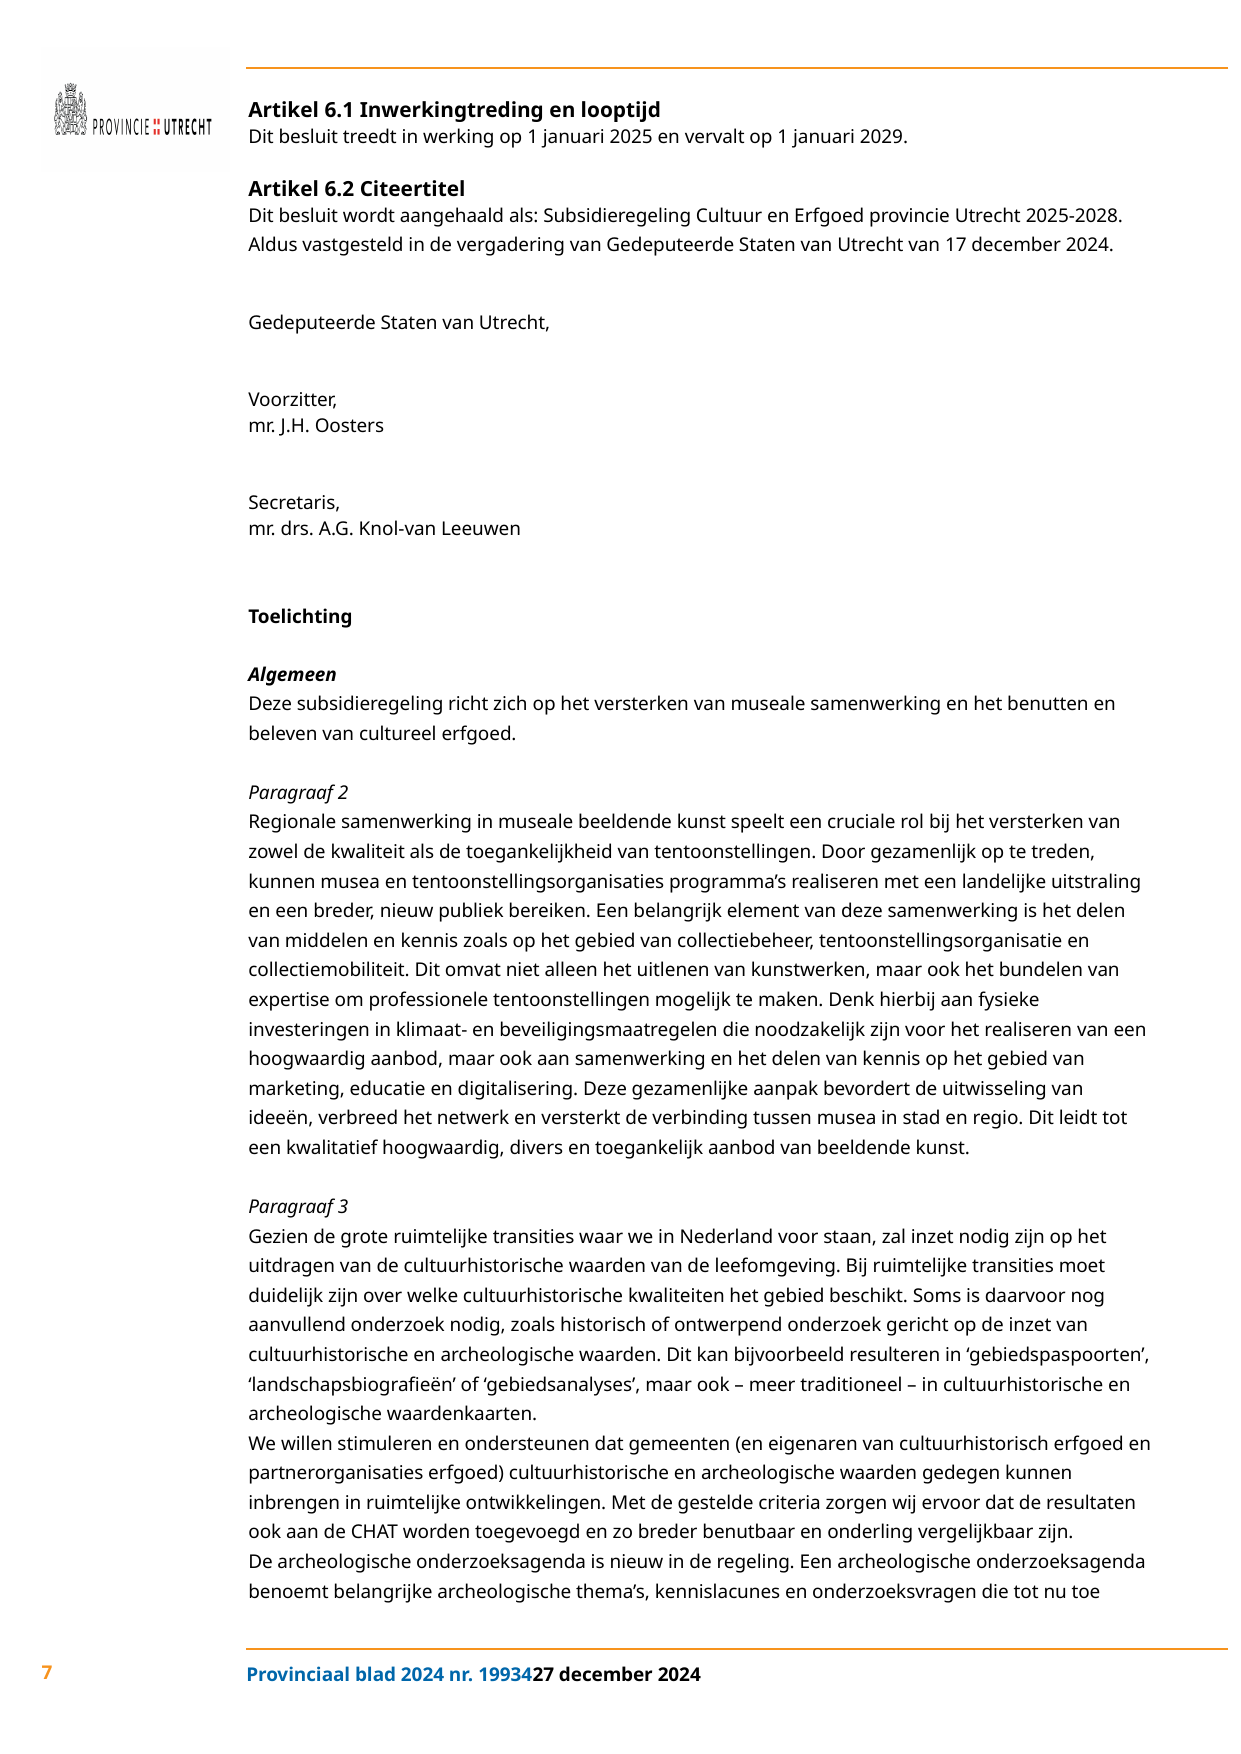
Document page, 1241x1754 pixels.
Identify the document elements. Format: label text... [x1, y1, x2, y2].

text mr. J.H. Oosters [248, 412, 1152, 437]
text Regionale samenwerking in museale beeldende kunst speelt een cruciale rol bij het versterken van zowel de kwaliteit als de toegankelijkheid van tentoonstellingen. Door gezamenlijk op te treden, kunnen musea en tentoonstellingsorganisaties programma’s realiseren met een landelijke uitstraling en een breder, nieuw publiek bereiken. Een belangrijk element van deze samenwerking is het delen van middelen en kennis zoals op het gebied van collectiebeheer, tentoonstellingsorganisatie en collectiemobiliteit. Dit omvat niet alleen het uitlenen van kunstwerken, maar ook het bundelen van expertise om professionele tentoonstellingen mogelijk te maken. Denk hierbij aan fysieke investeringen in klimaat- en beveiligingsmaatregelen die noodzakelijk zijn voor het realiseren van een hoogwaardig aanbod, maar ook aan samenwerking en het delen van kennis op het gebied van marketing, educatie en digitalisering. Deze gezamenlijke aanpak bevordert de uitwisseling van ideeën, verbreed het netwerk en versterkt de verbinding tussen musea in stad en regio. Dit leidt tot een kwalitatief hoogwaardig, divers en toegankelijk aanbod van beeldende kunst. [248, 809, 1152, 1160]
text We willen stimuleren en ondersteunen dat gemeenten (en eigenaren van cultuurhistorisch erfgoed en partnerorganisaties erfgoed) cultuurhistorische en archeologische waarden gedegen kunnen inbrengen in ruimtelijke ontwikkelingen. Met de gestelde criteria zorgen wij ervoor dat de resultaten ook aan de CHAT worden toegevoegd en zo breder benutbaar en onderling vergelijkbaar zijn. [248, 1430, 1152, 1544]
text Algemeen [248, 661, 1152, 686]
text mr. drs. A.G. Knol-van Leeuwen [248, 515, 1152, 540]
text Artikel 6.2 Citeertitel [248, 174, 1152, 202]
text Paragraaf 2 [248, 779, 1152, 805]
text Artikel 6.1 Inwerkingtreding en looptijd [248, 95, 1152, 123]
text Secretaris, [248, 489, 1152, 515]
text Gezien de grote ruimtelijke transities waar we in Nederland voor staan, zal inzet nodig zijn op het uitdragen van de cultuurhistorische waarden van de leefomgeving. Bij ruimtelijke transities moet duidelijk zijn over welke cultuurhistorische kwaliteiten het gebied beschikt. Soms is daarvoor nog aanvullend onderzoek nodig, zoals historisch of ontwerpend onderzoek gericht op de inzet van cultuurhistorische en archeologische waarden. Dit kan bijvoorbeeld resulteren in ‘gebiedspaspoorten’, ‘landschapsbiografieën’ of ‘gebiedsanalyses’, maar ook – meer traditioneel – in cultuurhistorische en archeologische waardenkaarten. [248, 1223, 1152, 1426]
text Toelichting [248, 592, 1152, 632]
text Dit besluit treedt in werking op 1 januari 2025 en vervalt op 1 januari 2029. [248, 123, 1152, 149]
text Paragraaf 3 [248, 1193, 1152, 1219]
text Voorzitter, [248, 386, 1152, 412]
text De archeologische onderzoeksagenda is nieuw in de regeling. Een archeologische onderzoeksagenda benoemt belangrijke archeologische thema’s, kennislacunes en onderzoeksvragen die tot nu toe [248, 1548, 1152, 1603]
text Dit besluit wordt aangehaald als: Subsidieregeling Cultuur en Erfgoed provincie Utrecht 2025-2028. [248, 202, 1152, 228]
text Aldus vastgesteld in de vergadering van Gedeputeerde Staten van Utrecht van 17 december 2024. [248, 232, 1152, 257]
picture [41, 47, 231, 172]
text Deze subsidieregeling richt zich op het versterken van museale samenwerking en het benutten en beleven van cultureel erfgoed. [248, 690, 1152, 746]
text Gedeputeerde Staten van Utrecht, [248, 309, 1152, 334]
